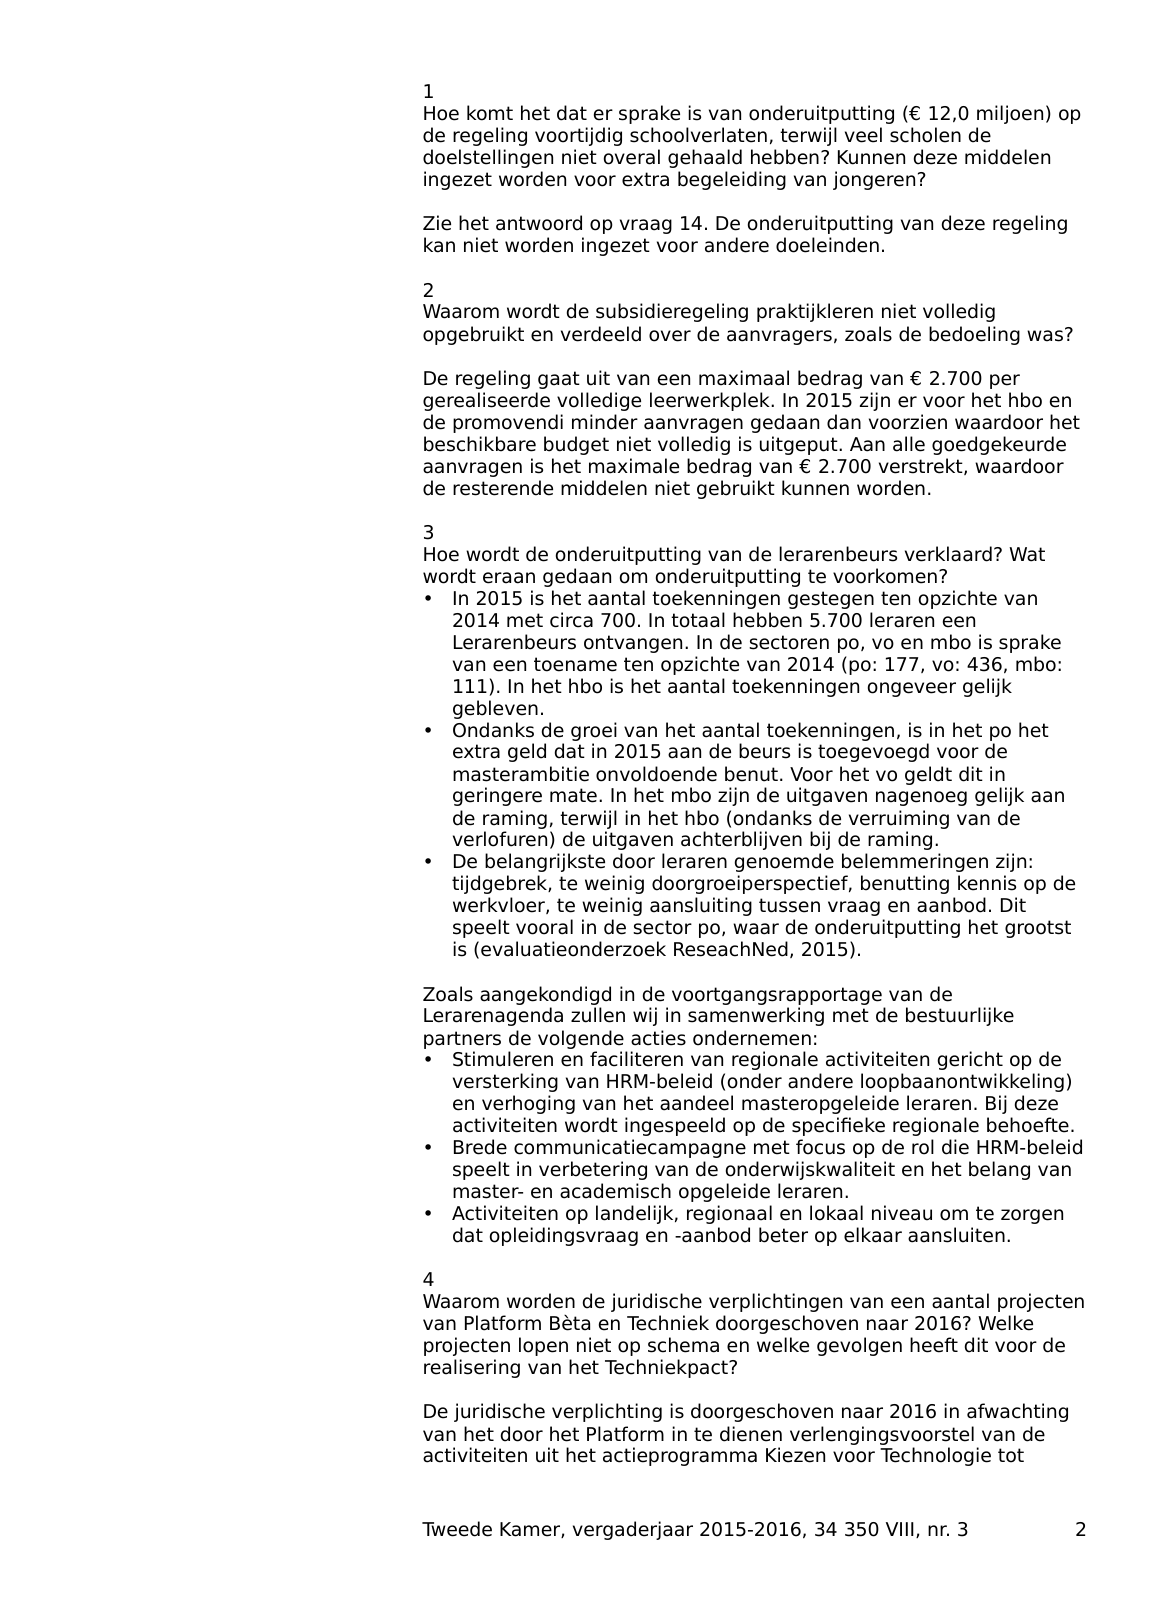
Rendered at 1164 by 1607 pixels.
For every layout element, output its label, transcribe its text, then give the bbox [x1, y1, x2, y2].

text Waarom wordt de subsidieregeling praktijkleren niet volledig opgebruikt en verdeeld over de aanvragers, zoals de bedoeling was? [422, 301, 1087, 345]
text • Stimuleren en faciliteren van regionale activiteiten gericht op de versterking van HRM-beleid (onder andere loopbaanontwikkeling) en verhoging van het aandeel masteropgeleide leraren. Bij deze activiteiten wordt ingespeeld op de specifieke regionale behoefte. [422, 1049, 1087, 1137]
text Hoe komt het dat er sprake is van onderuitputting (€ 12,0 miljoen) op de regeling voortijdig schoolverlaten, terwijl veel scholen de doelstellingen niet overal gehaald hebben? Kunnen deze middelen ingezet worden voor extra begeleiding van jongeren? [422, 103, 1087, 191]
text De juridische verplichting is doorgeschoven naar 2016 in afwachting van het door het Platform in te dienen verlengingsvoorstel van de activiteiten uit het actieprogramma Kiezen voor Technologie tot [422, 1401, 1087, 1467]
text • Brede communicatiecampagne met focus op de rol die HRM-beleid speelt in verbetering van de onderwijskwaliteit en het belang van master- en academisch opgeleide leraren. [422, 1137, 1087, 1203]
text 4 [422, 1269, 1087, 1291]
text De regeling gaat uit van een maximaal bedrag van € 2.700 per gerealiseerde volledige leerwerkplek. In 2015 zijn er voor het hbo en de promovendi minder aanvragen gedaan dan voorzien waardoor het beschikbare budget niet volledig is uitgeput. Aan alle goedgekeurde aanvragen is het maximale bedrag van € 2.700 verstrekt, waardoor de resterende middelen niet gebruikt kunnen worden. [422, 368, 1087, 499]
text Hoe wordt de onderuitputting van de lerarenbeurs verklaard? Wat wordt eraan gedaan om onderuitputting te voorkomen? [422, 544, 1087, 588]
text 1 [422, 81, 1087, 103]
text • In 2015 is het aantal toekenningen gestegen ten opzichte van 2014 met circa 700. In totaal hebben 5.700 leraren een Lerarenbeurs ontvangen. In de sectoren po, vo en mbo is sprake van een toename ten opzichte van 2014 (po: 177, vo: 436, mbo: 111). In het hbo is het aantal toekenningen ongeveer gelijk gebleven. [422, 588, 1087, 719]
text 3 [422, 522, 1087, 544]
text 2 [422, 279, 1087, 301]
text • Activiteiten op landelijk, regionaal en lokaal niveau om te zorgen dat opleidingsvraag en -aanbod beter op elkaar aansluiten. [422, 1203, 1087, 1247]
text Zoals aangekondigd in de voortgangsrapportage van de Lerarenagenda zullen wij in samenwerking met de bestuurlijke partners de volgende acties ondernemen: [422, 983, 1087, 1049]
text Waarom worden de juridische verplichtingen van een aantal projecten van Platform Bèta en Techniek doorgeschoven naar 2016? Welke projecten lopen niet op schema en welke gevolgen heeft dit voor de realisering van het Techniekpact? [422, 1291, 1087, 1379]
text • De belangrijkste door leraren genoemde belemmeringen zijn: tijdgebrek, te weinig doorgroeiperspectief, benutting kennis op de werkvloer, te weinig aansluiting tussen vraag en aanbod. Dit speelt vooral in de sector po, waar de onderuitputting het grootst is (evaluatieonderzoek ReseachNed, 2015). [422, 851, 1087, 961]
text • Ondanks de groei van het aantal toekenningen, is in het po het extra geld dat in 2015 aan de beurs is toegevoegd voor de masterambitie onvoldoende benut. Voor het vo geldt dit in geringere mate. In het mbo zijn de uitgaven nagenoeg gelijk aan de raming, terwijl in het hbo (ondanks de verruiming van de verlofuren) de uitgaven achterblijven bij de raming. [422, 719, 1087, 851]
text Zie het antwoord op vraag 14. De onderuitputting van deze regeling kan niet worden ingezet voor andere doeleinden. [422, 213, 1087, 257]
